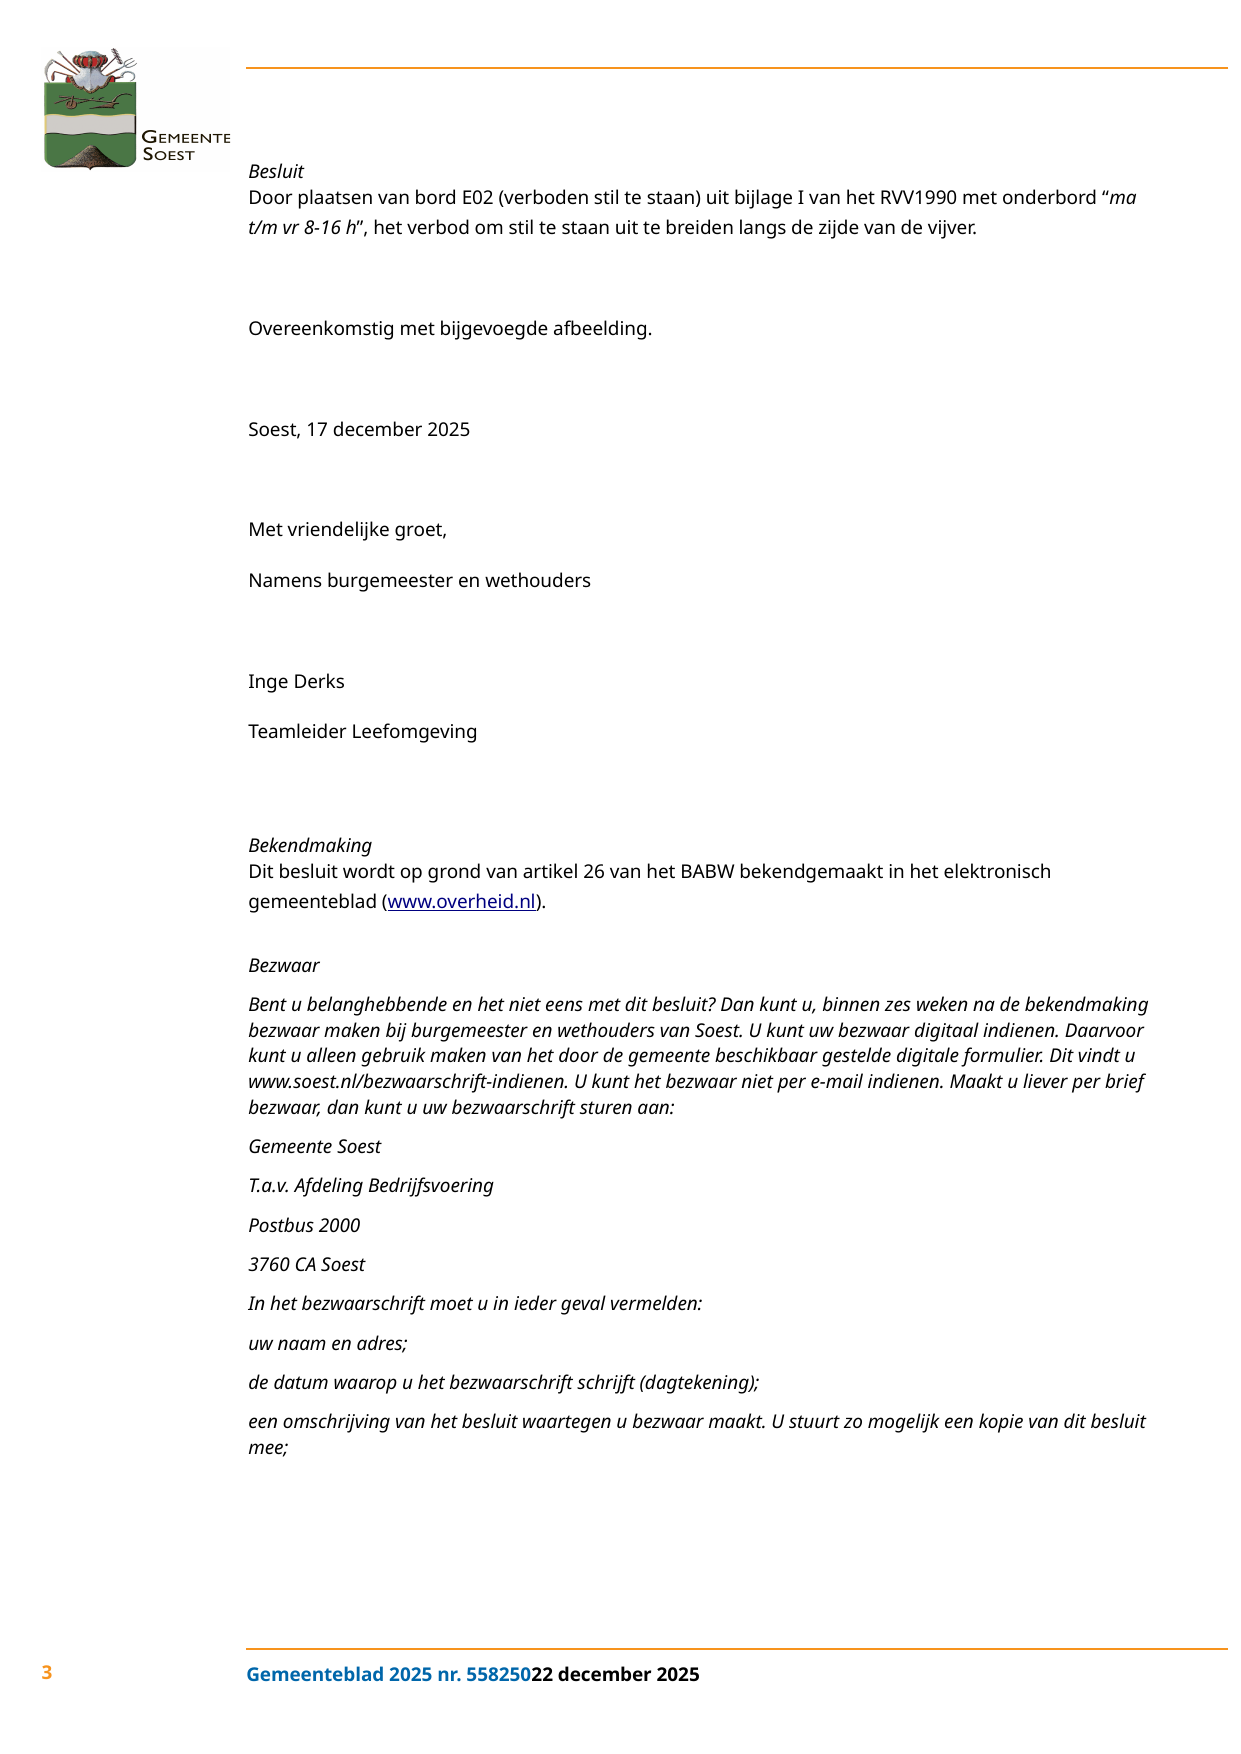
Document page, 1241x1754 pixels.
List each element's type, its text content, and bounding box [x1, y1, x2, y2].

text een omschrijving van het besluit waartegen u bezwaar maakt. U stuurt zo mogelijk een kopie van dit besluit mee; [248, 1408, 1152, 1460]
text uw naam en adres; [248, 1330, 1152, 1355]
text Gemeente Soest [248, 1133, 1152, 1159]
text Bent u belanghebbende en het niet eens met dit besluit? Dan kunt u, binnen zes weken na de bekendmaking bezwaar maken bij burgemeester en wethouders van Soest. U kunt uw bezwaar digitaal indienen. Daarvoor kunt u alleen gebruik maken van het door de gemeente beschikbaar gestelde digitale formulier. Dit vindt u www.soest.nl/bezwaarschrift-indienen. U kunt het bezwaar niet per e-mail indienen. Maakt u liever per brief bezwaar, dan kunt u uw bezwaarschrift sturen aan: [248, 991, 1152, 1120]
text T.a.v. Afdeling Bedrijfsvoering [248, 1173, 1152, 1198]
text Namens burgemeester en wethouders [248, 567, 1152, 593]
text In het bezwaarschrift moet u in ieder geval vermelden: [248, 1290, 1152, 1316]
text Postbus 2000 [248, 1212, 1152, 1238]
text Bekendmaking [248, 833, 1152, 858]
picture [41, 47, 231, 172]
text Inge Derks [248, 668, 1152, 693]
text Bezwaar [248, 952, 1152, 978]
text Dit besluit wordt op grond van artikel 26 van het BABW bekendgemaakt in het elektronisch gemeenteblad (www.overheid.nl). [248, 858, 1152, 914]
text Teamleider Leefomgeving [248, 718, 1152, 744]
text de datum waarop u het bezwaarschrift schrijft (dagtekening); [248, 1369, 1152, 1395]
text 3760 CA Soest [248, 1251, 1152, 1277]
text Met vriendelijke groet, [248, 517, 1152, 542]
text Soest, 17 december 2025 [248, 416, 1152, 441]
text Door plaatsen van bord E02 (verboden stil te staan) uit bijlage I van het RVV1990 met onderbord “ma t/m vr 8-16 h”, het verbod om stil te staan uit te breiden langs de zijde van de vijver. [248, 184, 1152, 240]
text Overeenkomstig met bijgevoegde afbeelding. [248, 315, 1152, 341]
text Besluit [248, 159, 1152, 184]
